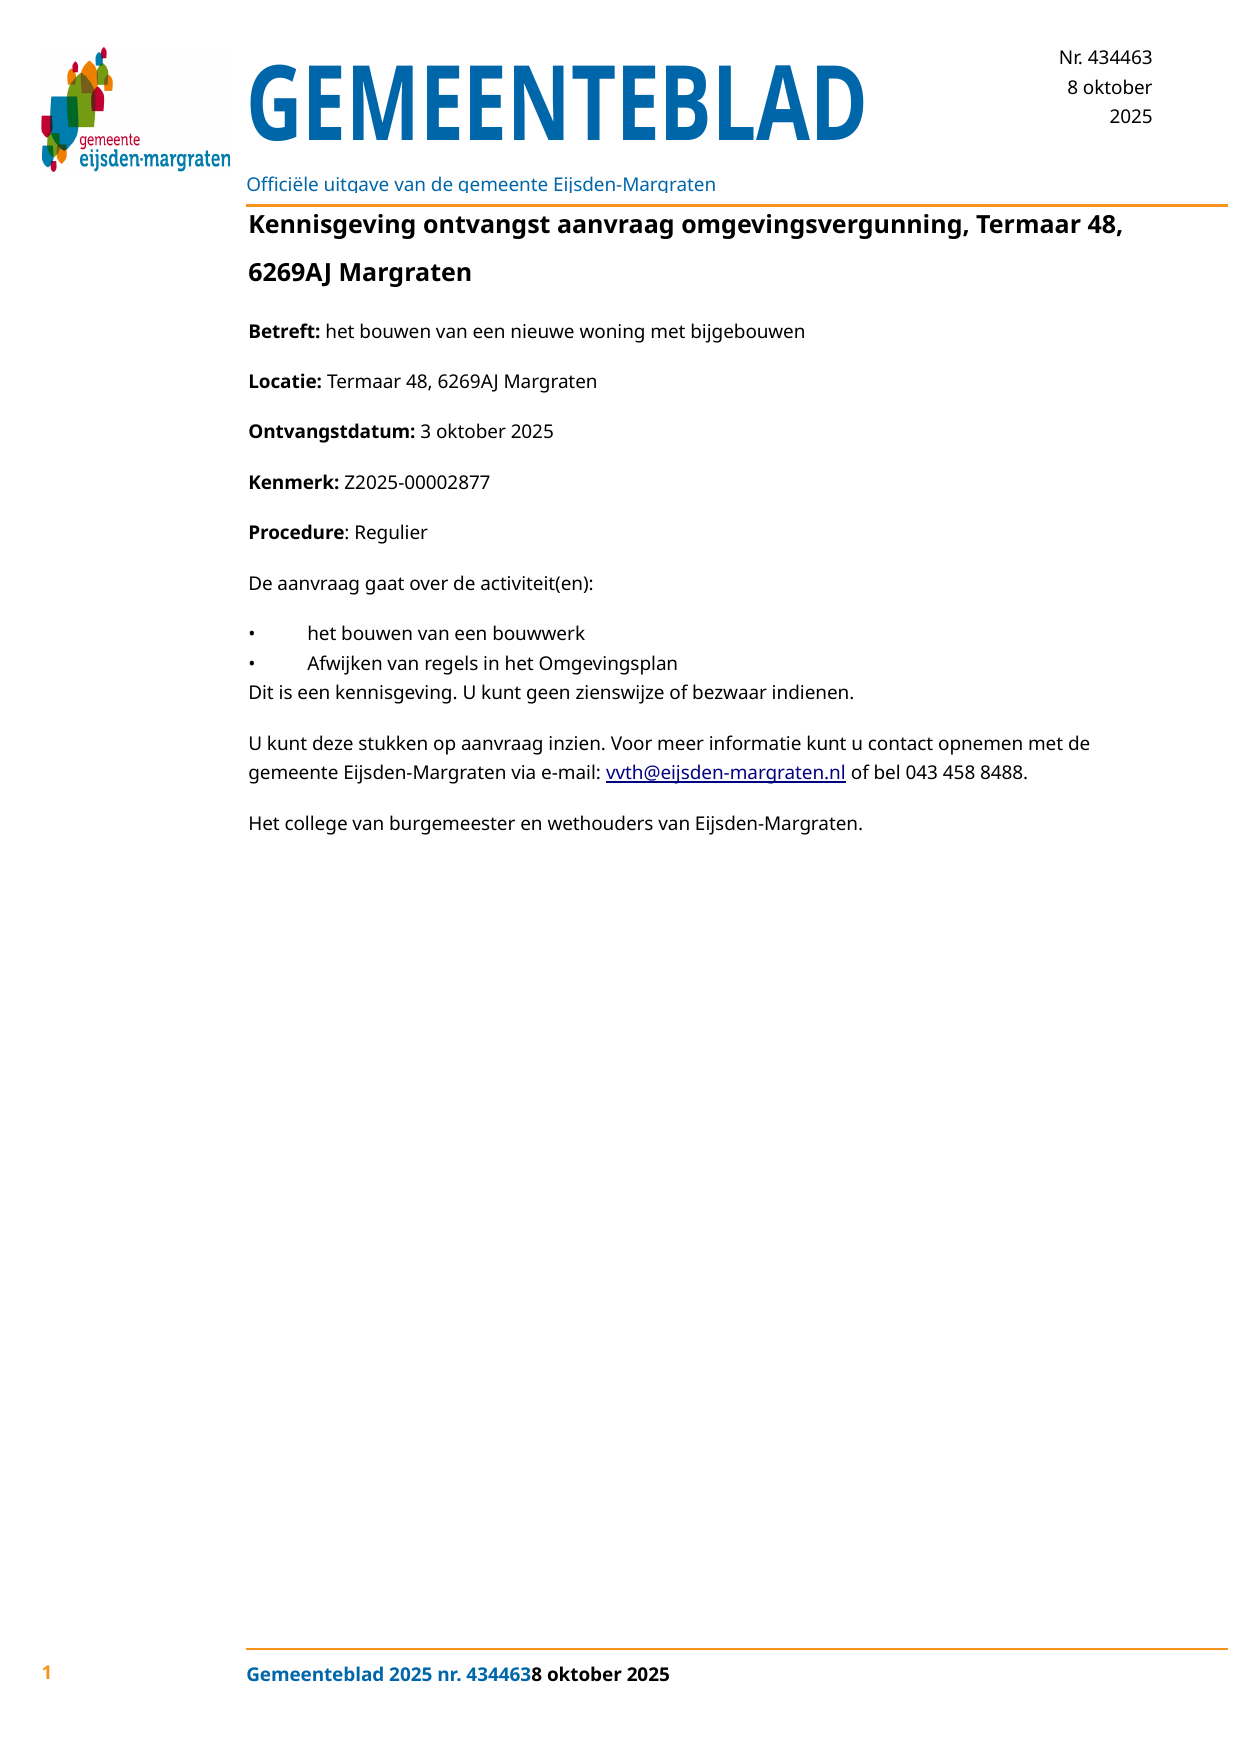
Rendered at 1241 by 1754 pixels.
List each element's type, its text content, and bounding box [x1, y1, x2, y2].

text Het college van burgemeester en wethouders van Eijsden-Margraten. [248, 810, 1152, 836]
text Dit is een kennisgeving. U kunt geen zienswijze of bezwaar indienen. [248, 679, 1152, 705]
list het bouwen van een bouwwerk [248, 620, 1152, 646]
text Kenmerk: Z2025-00002877 [248, 469, 1152, 495]
picture [41, 47, 231, 172]
text De aanvraag gaat over de activiteit(en): [248, 570, 1152, 596]
text Ontvangstdatum: 3 oktober 2025 [248, 419, 1152, 444]
text U kunt deze stukken op aanvraag inzien. Voor meer informatie kunt u contact opnemen met de gemeente Eijsden-Margraten via e-mail: vvth@eijsden-margraten.nl of bel 043 458 8488. [248, 730, 1152, 785]
text Kennisgeving ontvangst aanvraag omgevingsvergunning, Termaar 48, 6269AJ Margraten [248, 207, 1152, 288]
text Betreft: het bouwen van een nieuwe woning met bijgebouwen [248, 318, 1152, 344]
text Procedure: Regulier [248, 519, 1152, 545]
list Afwijken van regels in het Omgevingsplan [248, 650, 1152, 676]
text Locatie: Termaar 48, 6269AJ Margraten [248, 368, 1152, 394]
